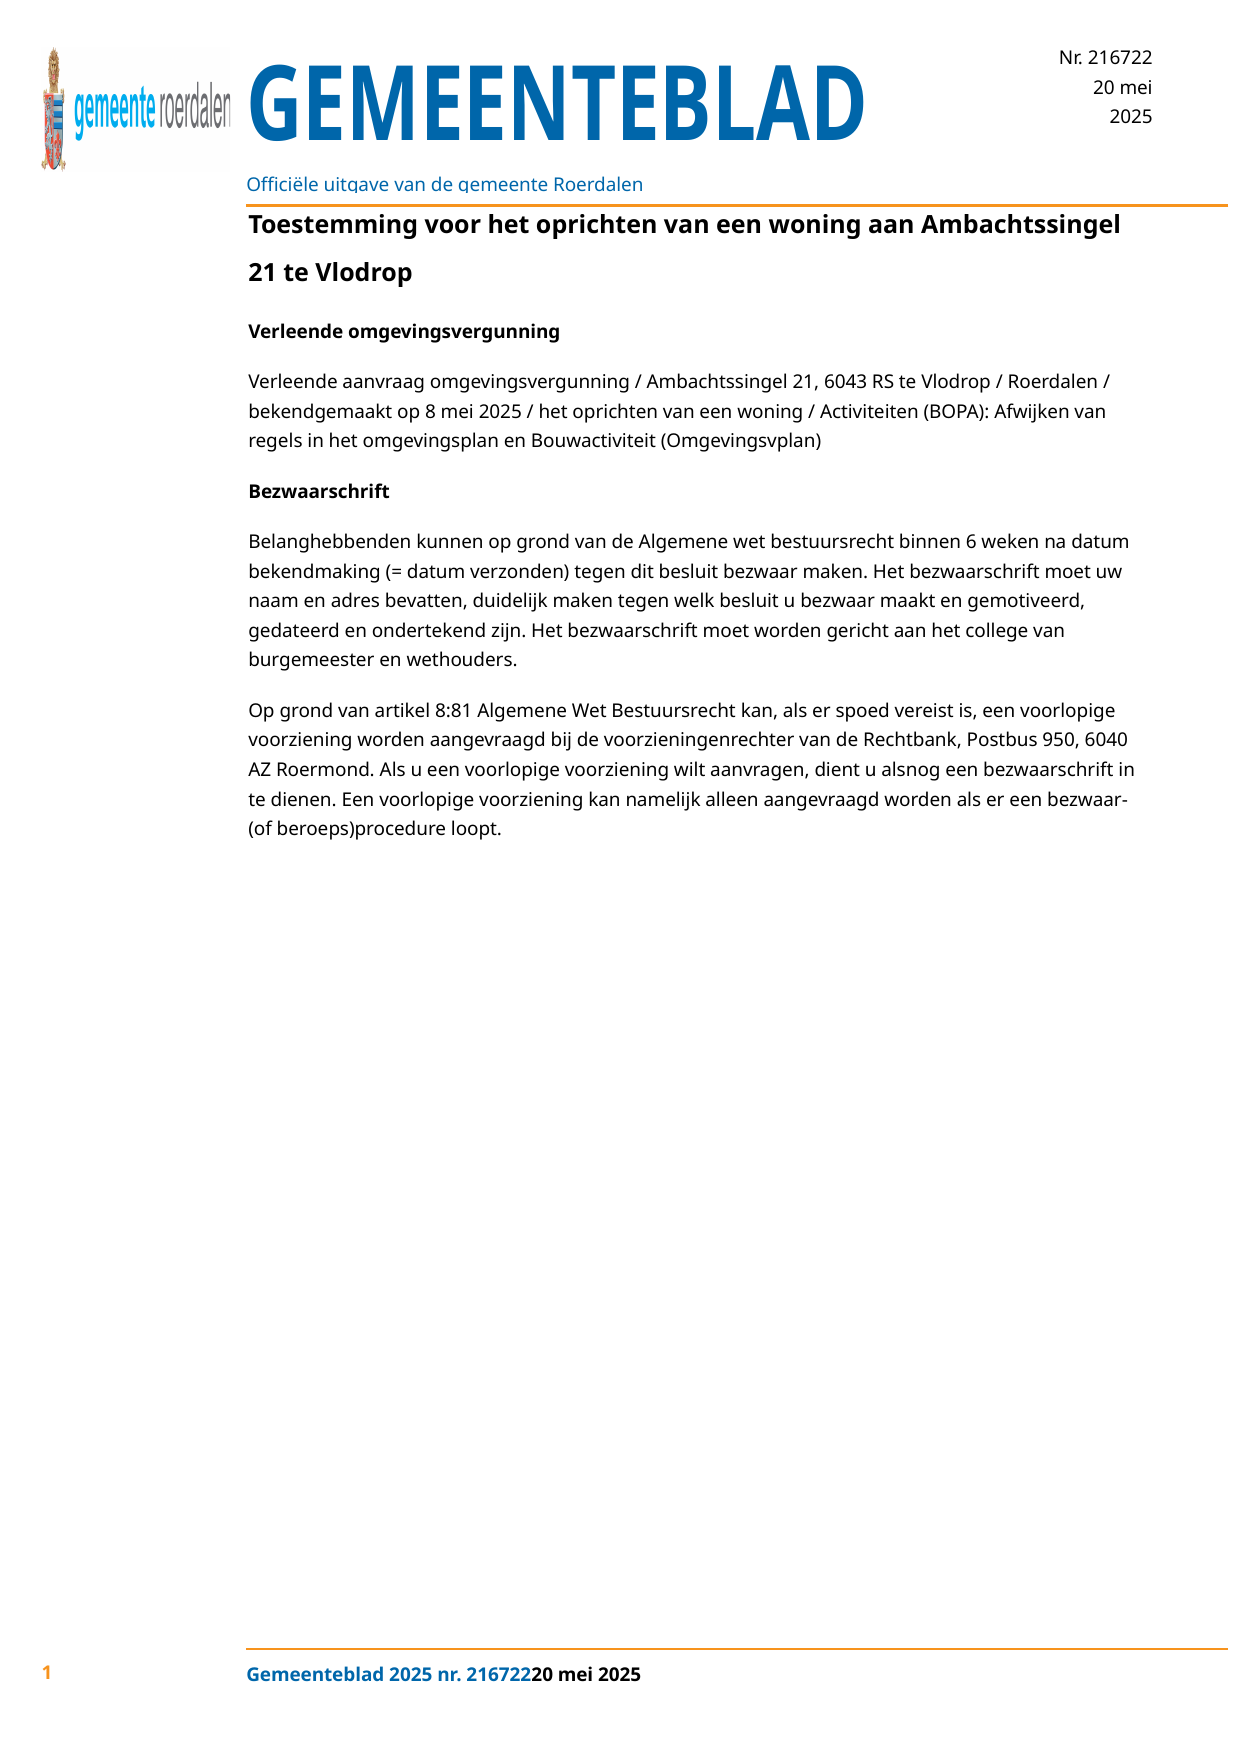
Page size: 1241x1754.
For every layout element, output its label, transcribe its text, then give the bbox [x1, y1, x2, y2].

text Op grond van artikel 8:81 Algemene Wet Bestuursrecht kan, als er spoed vereist is, een voorlopige voorziening worden aangevraagd bij de voorzieningenrechter van de Rechtbank, Postbus 950, 6040 AZ Roermond. Als u een voorlopige voorziening wilt aanvragen, dient u alsnog een bezwaarschrift in te dienen. Een voorlopige voorziening kan namelijk alleen aangevraagd worden als er een bezwaar- (of beroeps)procedure loopt. [248, 697, 1152, 841]
text Belanghebbenden kunnen op grond van de Algemene wet bestuursrecht binnen 6 weken na datum bekendmaking (= datum verzonden) tegen dit besluit bezwaar maken. Het bezwaarschrift moet uw naam en adres bevatten, duidelijk maken tegen welk besluit u bezwaar maakt en gemotiveerd, gedateerd en ondertekend zijn. Het bezwaarschrift moet worden gericht aan het college van burgemeester en wethouders. [248, 528, 1152, 672]
picture [41, 47, 231, 172]
text Toestemming voor het oprichten van een woning aan Ambachtssingel 21 te Vlodrop [248, 207, 1152, 288]
text Verleende omgevingsvergunning [248, 318, 1152, 344]
text Verleende aanvraag omgevingsvergunning / Ambachtssingel 21, 6043 RS te Vlodrop / Roerdalen / bekendgemaakt op 8 mei 2025 / het oprichten van een woning / Activiteiten (BOPA): Afwijken van regels in het omgevingsplan en Bouwactiviteit (Omgevingsvplan) [248, 368, 1152, 453]
text Bezwaarschrift [248, 478, 1152, 504]
